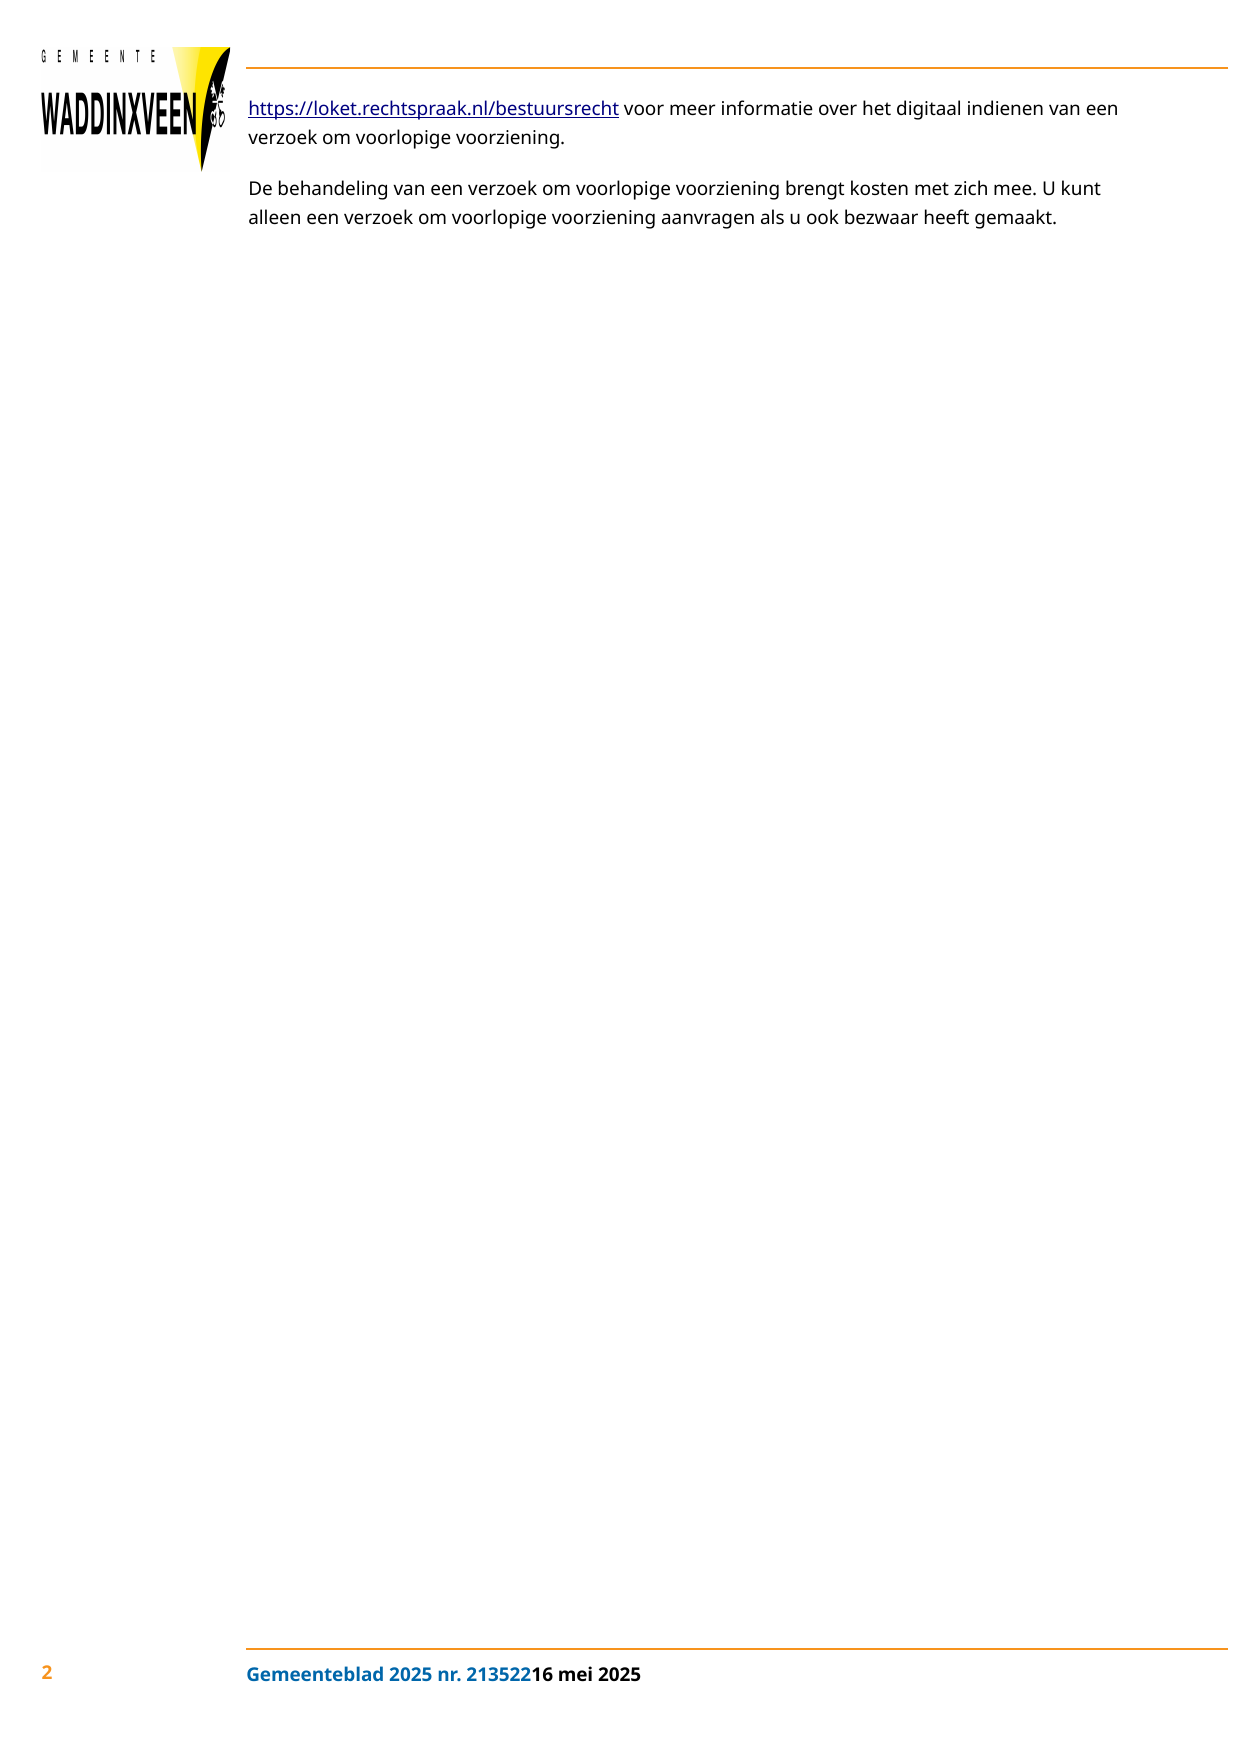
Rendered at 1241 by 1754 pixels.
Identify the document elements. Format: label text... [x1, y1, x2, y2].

text De behandeling van een verzoek om voorlopige voorziening brengt kosten met zich mee. U kunt alleen een verzoek om voorlopige voorziening aanvragen als u ook bezwaar heeft gemaakt. [248, 175, 1152, 230]
picture [41, 47, 231, 172]
text https://loket.rechtspraak.nl/bestuursrecht voor meer informatie over het digitaal indienen van een verzoek om voorlopige voorziening. [248, 95, 1152, 150]
